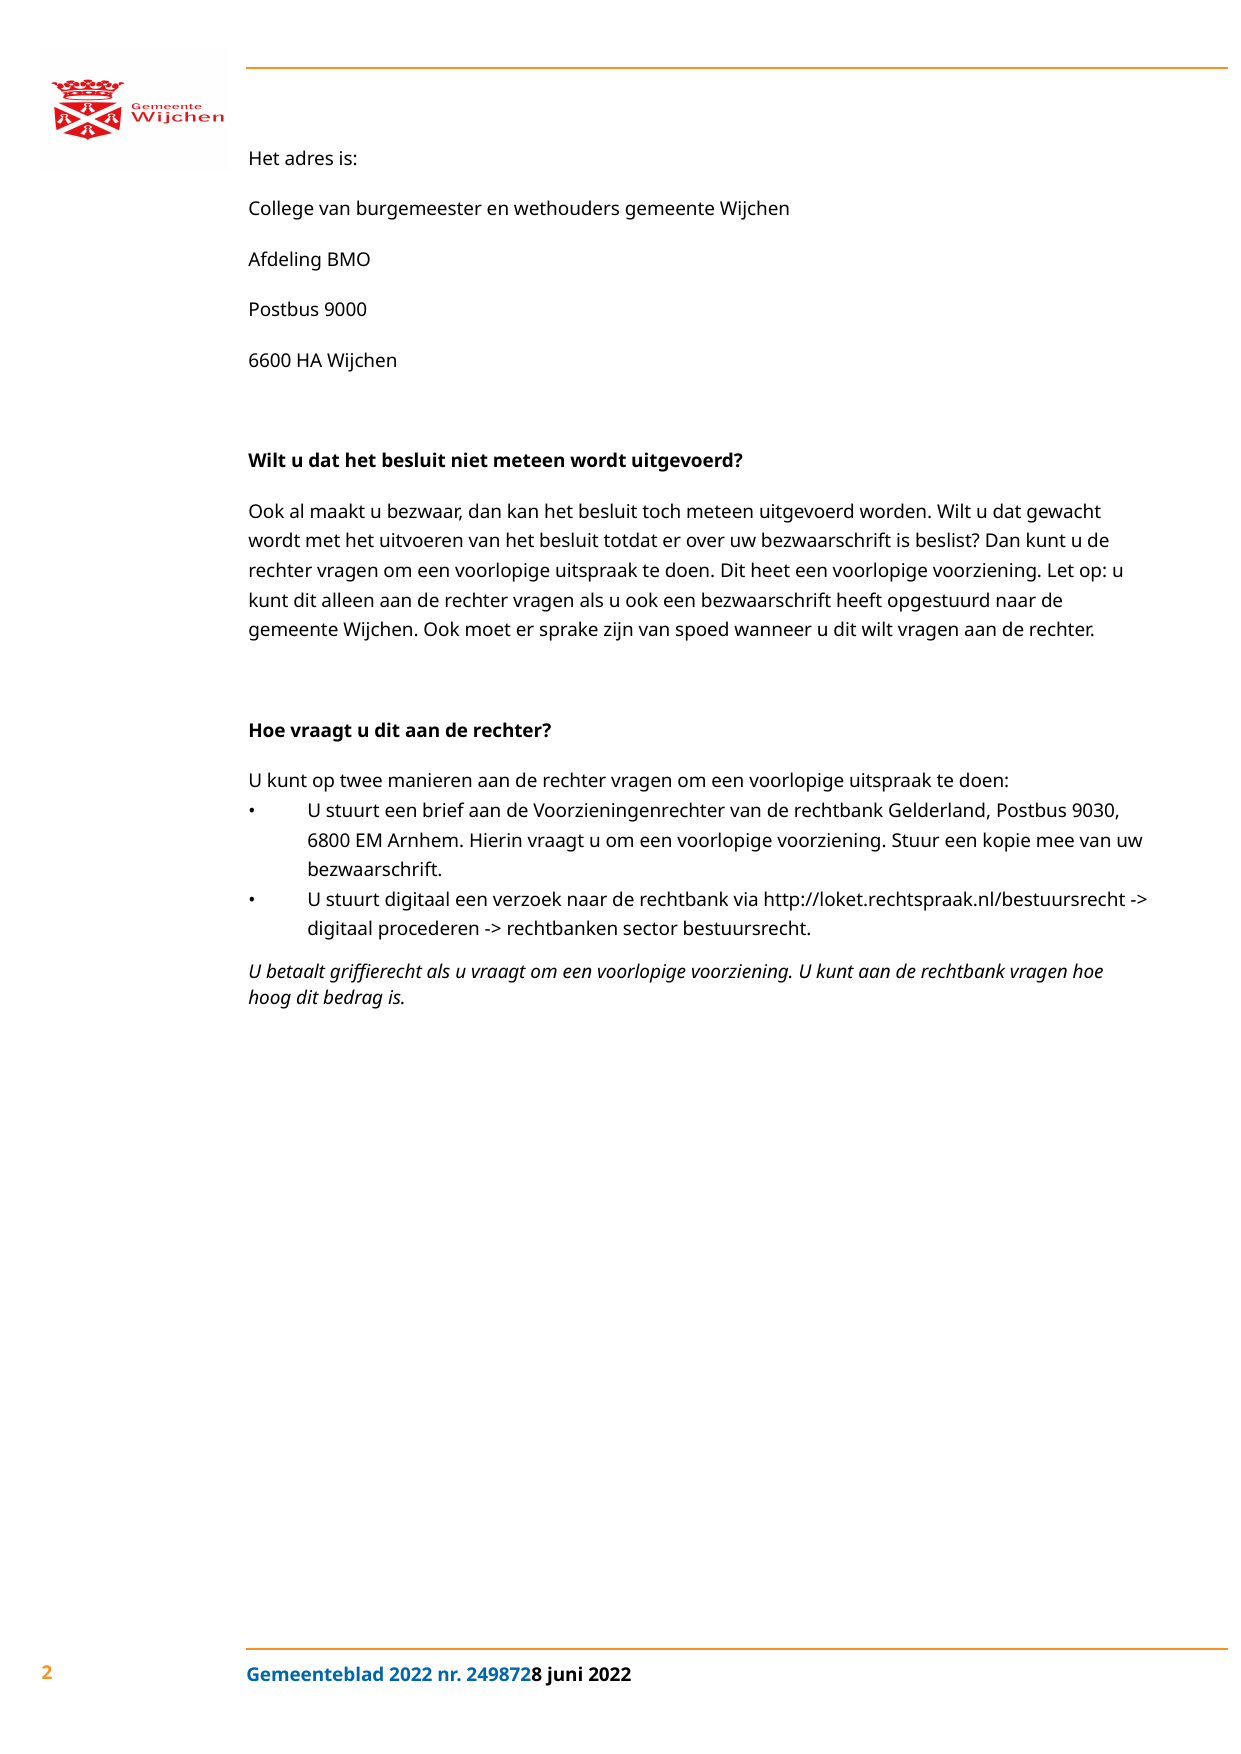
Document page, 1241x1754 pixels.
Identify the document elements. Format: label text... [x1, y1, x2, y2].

text U betaalt griffierecht als u vraagt om een voorlopige voorziening. U kunt aan de rechtbank vragen hoe hoog dit bedrag is. [248, 959, 1152, 1010]
text 6600 HA Wijchen [248, 347, 1152, 373]
text Het adres is: [248, 145, 1152, 171]
text U kunt op twee manieren aan de rechter vragen om een voorlopige uitspraak te doen: [248, 768, 1152, 793]
text Afdeling BMO [248, 246, 1152, 272]
text Hoe vraagt u dit aan de rechter? [248, 717, 1152, 743]
list U stuurt een brief aan de Voorzieningenrechter van de rechtbank Gelderland, Postbus 9030, 6800 EM Arnhem. Hierin vraagt u om een voorlopige voorziening. Stuur een kopie mee van uw bezwaarschrift. [248, 797, 1152, 882]
list U stuurt digitaal een verzoek naar de rechtbank via http://loket.rechtspraak.nl/bestuursrecht -> digitaal procederen -> rechtbanken sector bestuursrecht. [248, 886, 1152, 941]
picture [41, 47, 231, 172]
text Postbus 9000 [248, 296, 1152, 322]
text Ook al maakt u bezwaar, dan kan het besluit toch meteen uitgevoerd worden. Wilt u dat gewacht wordt met het uitvoeren van het besluit totdat er over uw bezwaarschrift is beslist? Dan kunt u de rechter vragen om een voorlopige uitspraak te doen. Dit heet een voorlopige voorziening. Let op: u kunt dit alleen aan de rechter vragen als u ook een bezwaarschrift heeft opgestuurd naar de gemeente Wijchen. Ook moet er sprake zijn van spoed wanneer u dit wilt vragen aan de rechter. [248, 498, 1152, 642]
text College van burgemeester en wethouders gemeente Wijchen [248, 196, 1152, 221]
text Wilt u dat het besluit niet meteen wordt uitgevoerd? [248, 448, 1152, 473]
